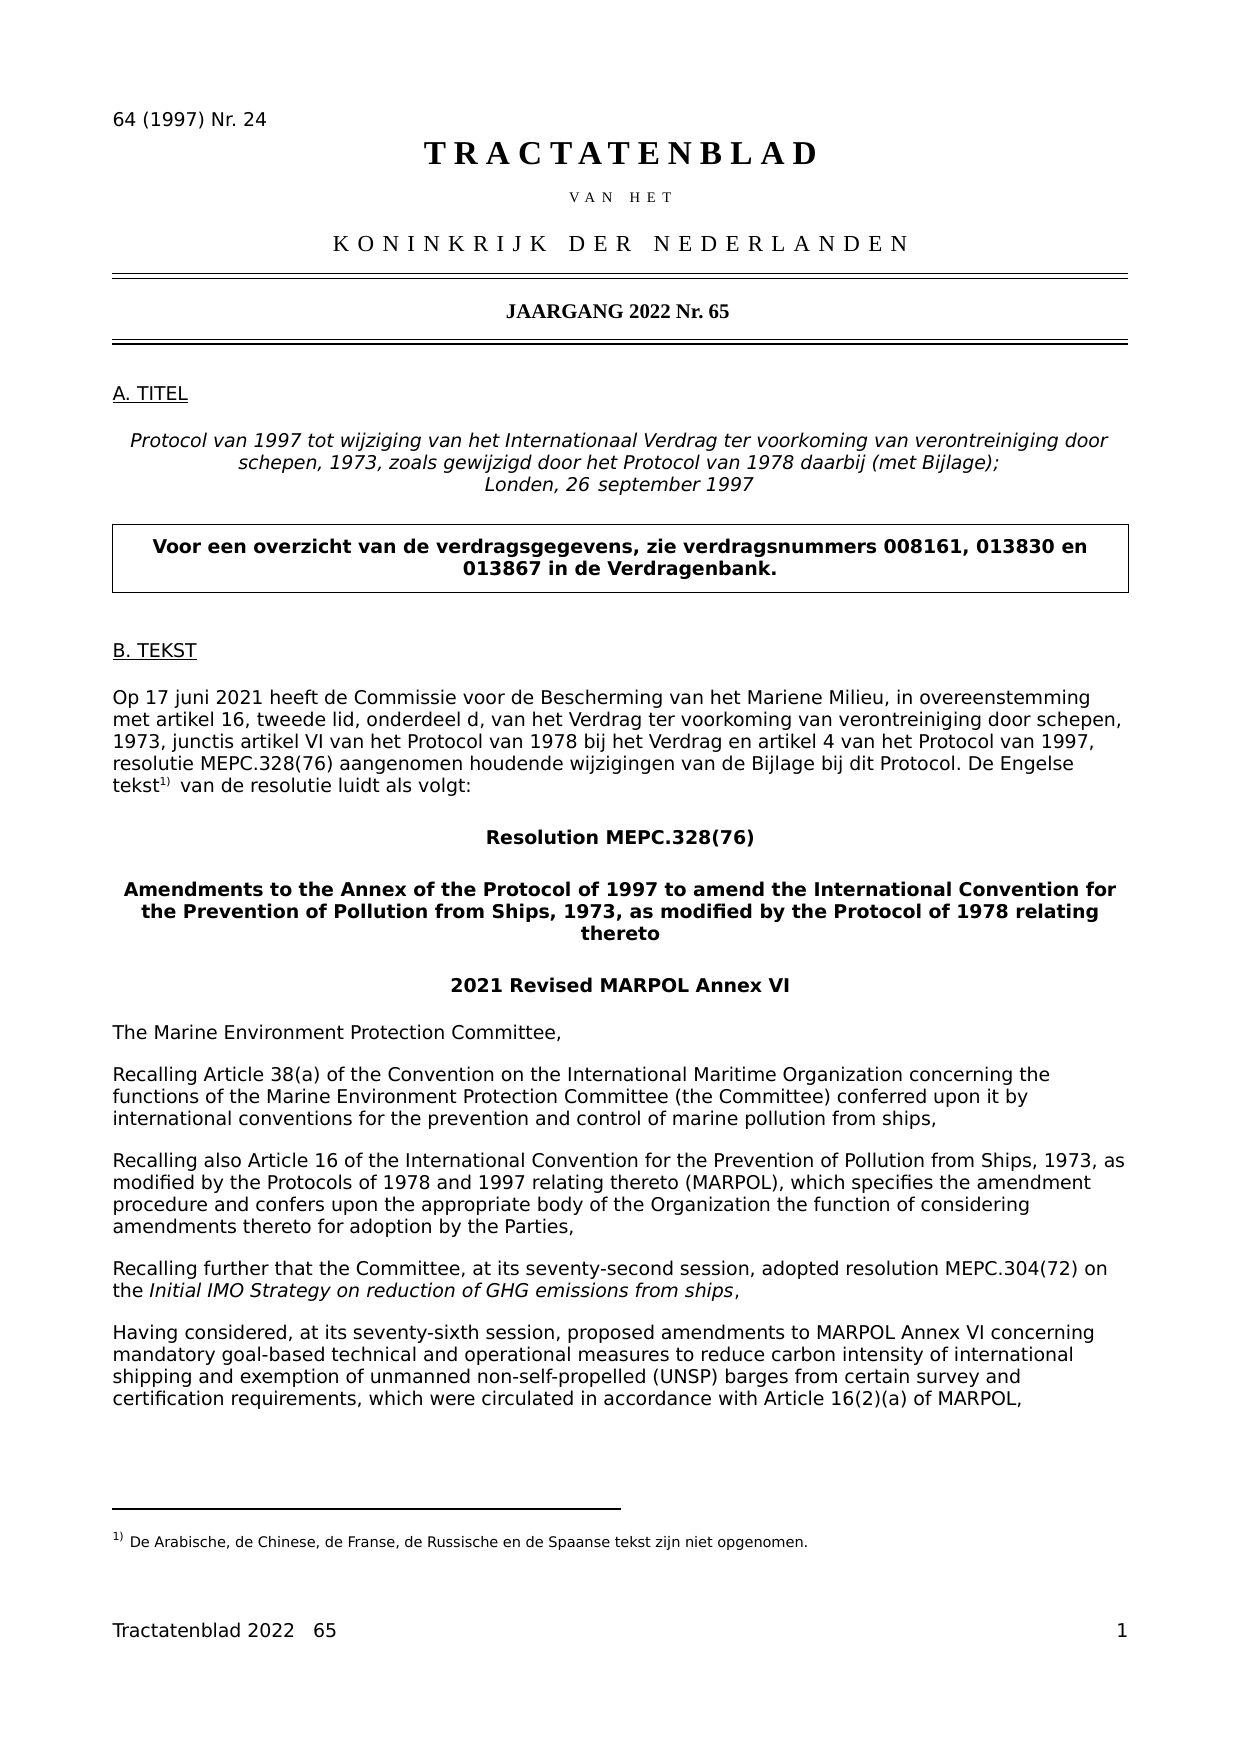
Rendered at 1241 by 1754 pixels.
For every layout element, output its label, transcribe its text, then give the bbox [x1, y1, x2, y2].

text The Marine Environment Protection Committee, [112, 1022, 1128, 1044]
text 64 (1997) Nr. 24 [112, 109, 1128, 131]
text De Arabische, de Chinese, de Franse, de Russische en de Spaanse tekst zijn niet opgenomen. [112, 1530, 1128, 1552]
text Protocol van 1997 tot wijziging van het Internationaal Verdrag ter voorkoming van verontreiniging door schepen, 1973, zoals gewijzigd door het Protocol van 1978 daarbij (met Bijlage); [112, 430, 1128, 474]
text VAN HET [112, 189, 1128, 206]
text Having considered, at its seventy-sixth session, proposed amendments to MARPOL Annex VI concerning mandatory goal-based technical and operational measures to reduce carbon intensity of international shipping and exemption of unmanned non-self-propelled (UNSP) barges from certain survey and certification requirements, which were circulated in accordance with Article 16(2)(a) of MARPOL, [112, 1322, 1128, 1409]
subtitle 2021 Revised MARPOL Annex VI [112, 975, 1128, 997]
text KONINKRIJK DER NEDERLANDEN [112, 229, 1128, 256]
text JAARGANG 2022 Nr. 65 [112, 299, 1128, 323]
text Recalling further that the Committee, at its seventy-second session, adopted resolution MEPC.304(72) on the Initial IMO Strategy on reduction of GHG emissions from ships, [112, 1258, 1128, 1302]
text Op 17 juni 2021 heeft de Commissie voor de Bescherming van het Mariene Milieu, in overeenstemming met artikel 16, tweede lid, onderdeel d, van het Verdrag ter voorkoming van verontreiniging door schepen, 1973, junctis artikel VI van het Protocol van 1978 bij het Verdrag en artikel 4 van het Protocol van 1997, resolutie MEPC.328(76) aangenomen houdende wijzigingen van de Bijlage bij dit Protocol. De Engelse tekst van de resolutie luidt als volgt: [112, 687, 1128, 797]
subtitle Amendments to the Annex of the Protocol of 1997 to amend the International Convention for the Prevention of Pollution from Ships, 1973, as modified by the Protocol of 1978 relating thereto [112, 879, 1128, 945]
text Recalling Article 38(a) of the Convention on the International Maritime Organization concerning the functions of the Marine Environment Protection Committee (the Committee) conferred upon it by international conventions for the prevention and control of marine pollution from ships, [112, 1064, 1128, 1130]
subtitle B. TEKST [112, 640, 1128, 662]
text TRACTATENBLAD [112, 133, 1128, 172]
subtitle Resolution MEPC.328(76) [112, 827, 1128, 849]
text Londen, 26 september 1997 [112, 474, 1128, 496]
text Recalling also Article 16 of the International Convention for the Prevention of Pollution from Ships, 1973, as modified by the Protocols of 1978 and 1997 relating thereto (MARPOL), which specifies the amendment procedure and confers upon the appropriate body of the Organization the function of considering amendments thereto for adoption by the Parties, [112, 1150, 1128, 1238]
subtitle A. TITEL [112, 383, 1128, 405]
